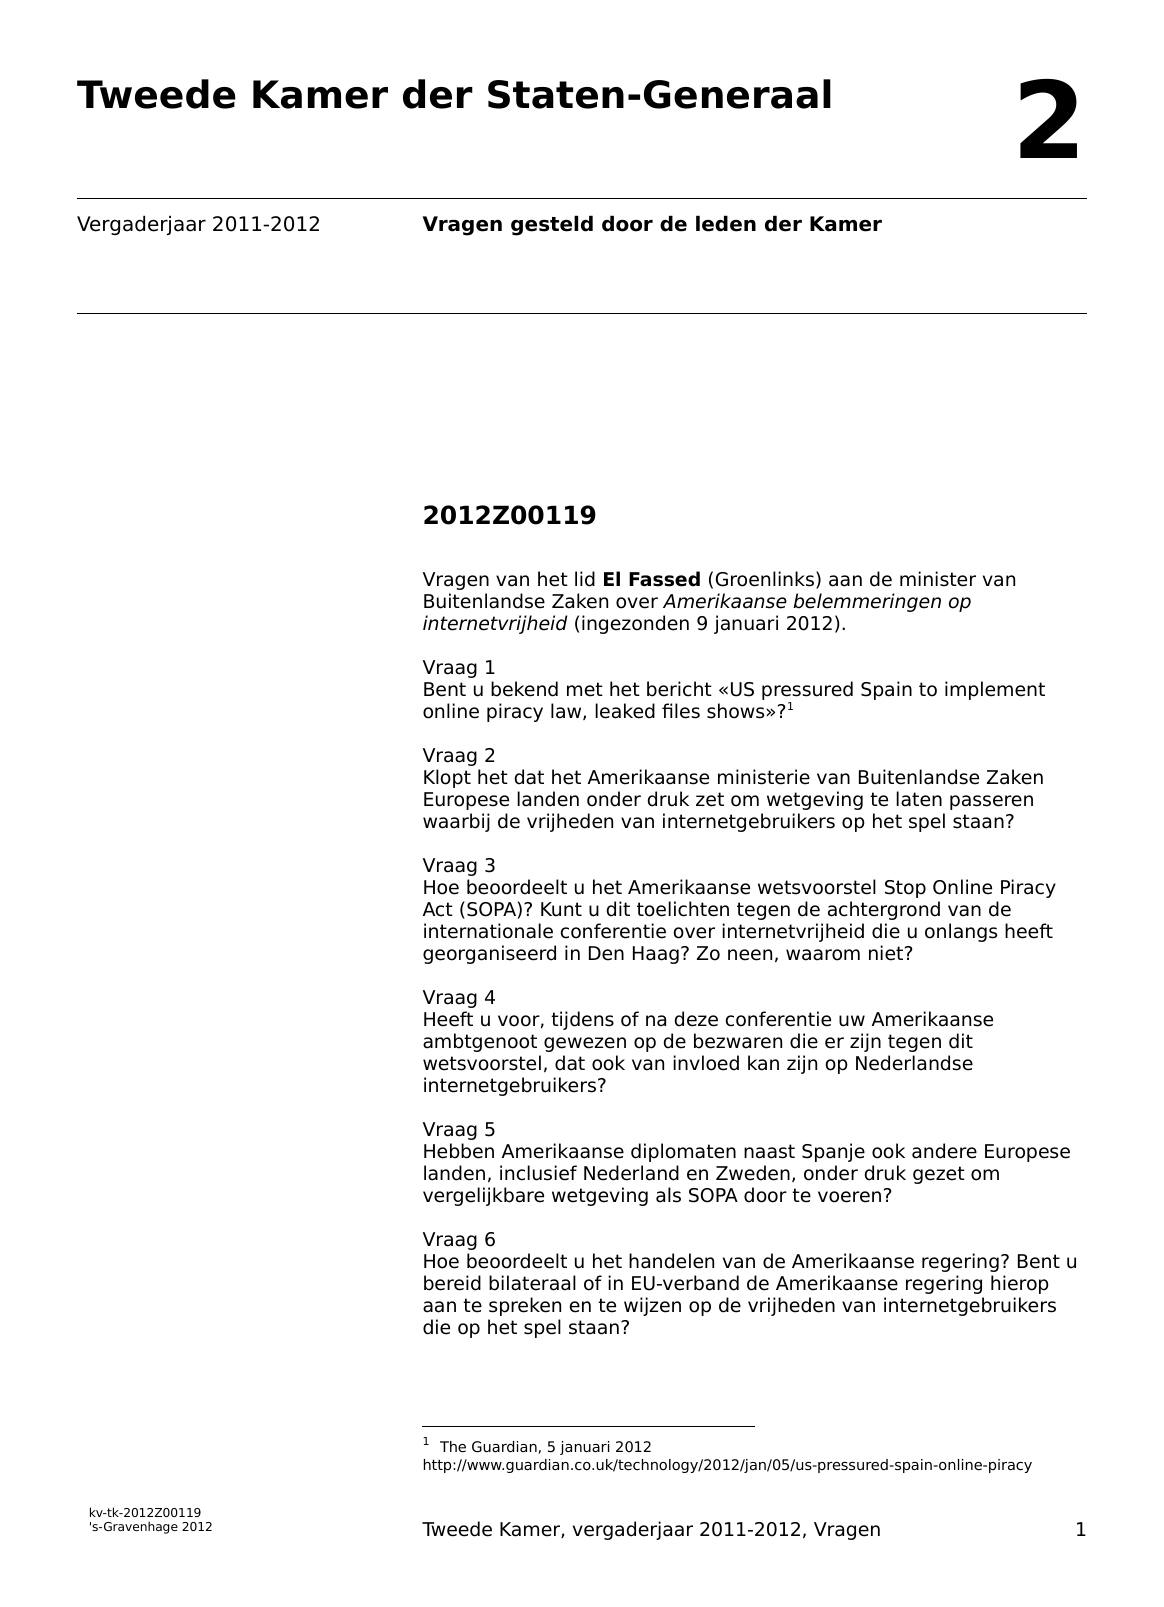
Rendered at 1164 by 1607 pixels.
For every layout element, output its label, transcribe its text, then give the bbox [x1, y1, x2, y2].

text Vraag 5 [422, 1119, 1087, 1141]
table_header Tweede Kamer der Staten-Generaal [77, 59, 886, 198]
text Hoe beoordeelt u het Amerikaanse wetsvoorstel Stop Online Piracy Act (SOPA)? Kunt u dit toelichten tegen de achtergrond van de internationale conferentie over internetvrijheid die u onlangs heeft georganiseerd in Den Haag? Zo neen, waarom niet? [422, 877, 1087, 965]
text Vraag 6 [422, 1229, 1087, 1251]
text Hebben Amerikaanse diplomaten naast Spanje ook andere Europese landen, inclusief Nederland en Zweden, onder druk gezet om vergelijkbare wetgeving als SOPA door te voeren? [422, 1141, 1087, 1207]
text 's-Gravenhage 2012 [88, 1520, 323, 1534]
text 2012Z00119 [422, 501, 1087, 531]
text Vraag 2 [422, 745, 1087, 767]
text Vraag 3 [422, 855, 1087, 877]
table_cell Vragen gesteld door de leden der Kamer [422, 199, 1087, 313]
text Heeft u voor, tijdens of na deze conferentie uw Amerikaanse ambtgenoot gewezen op de bezwaren die er zijn tegen dit wetsvoorstel, dat ook van invloed kan zijn op Nederlandse internetgebruikers? [422, 1009, 1087, 1097]
text Vragen van het lid El Fassed (Groenlinks) aan de minister van Buitenlandse Zaken over Amerikaanse belemmeringen op internetvrijheid (ingezonden 9 januari 2012). [422, 569, 1087, 635]
text The Guardian, 5 januari 2012 [422, 1435, 1087, 1457]
text Vraag 4 [422, 987, 1087, 1009]
text http://www.guardian.co.uk/technology/2012/jan/05/us-pressured-spain-online-piracy [422, 1457, 1087, 1474]
text kv-tk-2012Z00119 [88, 1506, 323, 1520]
table_cell Vergaderjaar 2011-2012 [77, 199, 422, 313]
text Hoe beoordeelt u het handelen van de Amerikaanse regering? Bent u bereid bilateraal of in EU-verband de Amerikaanse regering hierop aan te spreken en te wijzen op de vrijheden van internetgebruikers die op het spel staan? [422, 1251, 1087, 1339]
text Bent u bekend met het bericht «US pressured Spain to implement online piracy law, leaked files shows»? [422, 679, 1087, 723]
table_header 2 [886, 59, 1087, 198]
text Klopt het dat het Amerikaanse ministerie van Buitenlandse Zaken Europese landen onder druk zet om wetgeving te laten passeren waarbij de vrijheden van internetgebruikers op het spel staan? [422, 767, 1087, 833]
text Vraag 1 [422, 657, 1087, 679]
